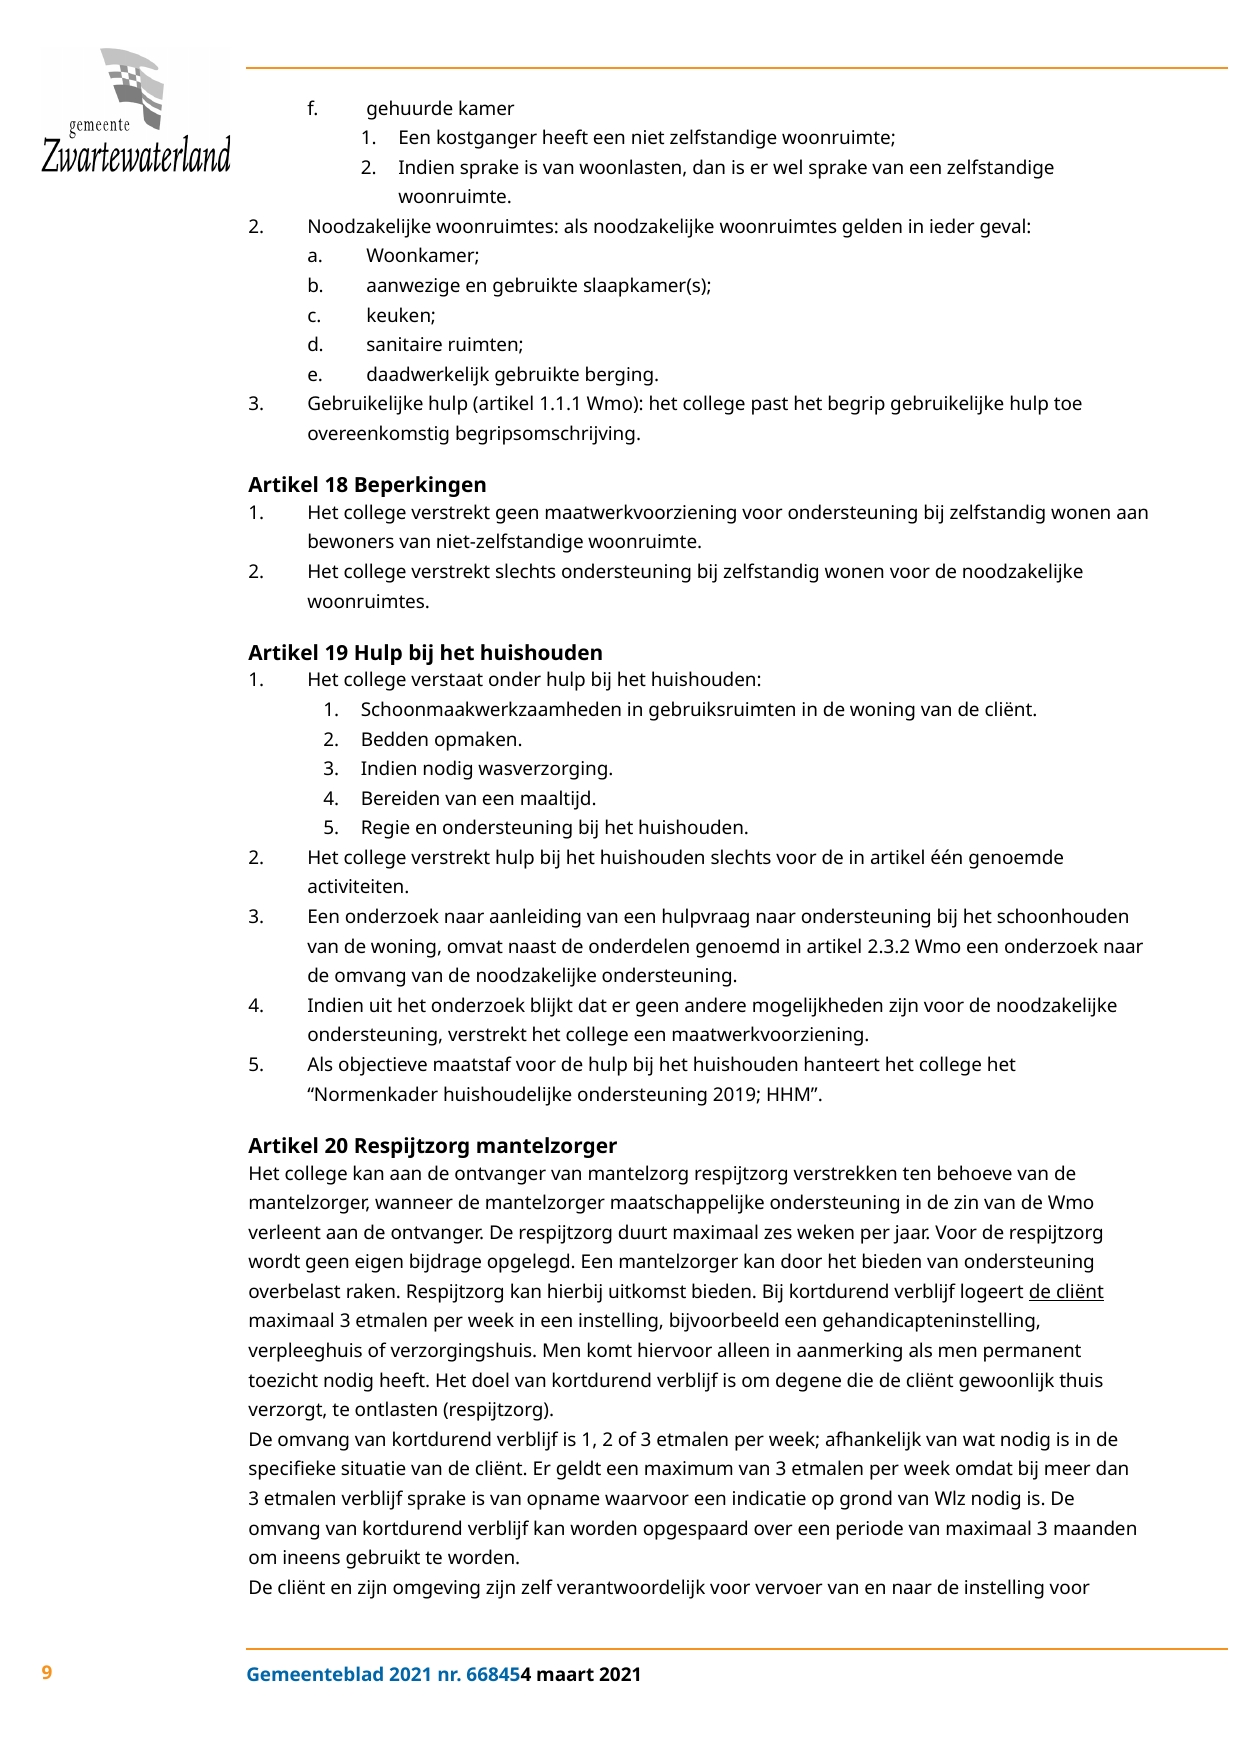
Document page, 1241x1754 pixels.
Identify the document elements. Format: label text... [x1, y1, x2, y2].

list Indien sprake is van woonlasten, dan is er wel sprake van een zelfstandige woonruimte. [361, 154, 1152, 209]
list keuken; [307, 302, 1152, 328]
text De cliënt en zijn omgeving zijn zelf verantwoordelijk voor vervoer van en naar de instelling voor [248, 1574, 1152, 1599]
list aanwezige en gebruikte slaapkamer(s); [307, 272, 1152, 298]
list Als objectieve maatstaf voor de hulp bij het huishouden hanteert het college het “Normenkader huishoudelijke ondersteuning 2019; HHM”. [248, 1051, 1152, 1107]
list Het college verstrekt slechts ondersteuning bij zelfstandig wonen voor de noodzakelijke woonruimtes. [248, 558, 1152, 613]
list Een kostganger heeft een niet zelfstandige woonruimte; [361, 124, 1152, 150]
list gehuurde kamer [307, 95, 1152, 121]
list sanitaire ruimten; [307, 331, 1152, 357]
list Regie en ondersteuning bij het huishouden. [323, 814, 1152, 840]
list Bereiden van een maaltijd. [323, 785, 1152, 811]
list Het college verstrekt hulp bij het huishouden slechts voor de in artikel één genoemde activiteiten. [248, 844, 1152, 899]
text Artikel 20 Respijtzorg mantelzorger [248, 1131, 1152, 1160]
list Het college verstaat onder hulp bij het huishouden: [248, 667, 1152, 692]
text Het college kan aan de ontvanger van mantelzorg respijtzorg verstrekken ten behoeve van de mantelzorger, wanneer de mantelzorger maatschappelijke ondersteuning in de zin van de Wmo verleent aan de ontvanger. De respijtzorg duurt maximaal zes weken per jaar. Voor de respijtzorg wordt geen eigen bijdrage opgelegd. Een mantelzorger kan door het bieden van ondersteuning overbelast raken. Respijtzorg kan hierbij uitkomst bieden. Bij kortdurend verblijf logeert de cliënt maximaal 3 etmalen per week in een instelling, bijvoorbeeld een gehandicapteninstelling, verpleeghuis of verzorgingshuis. Men komt hiervoor alleen in aanmerking als men permanent toezicht nodig heeft. Het doel van kortdurend verblijf is om degene die de cliënt gewoonlijk thuis verzorgt, te ontlasten (respijtzorg). [248, 1160, 1152, 1422]
list Bedden opmaken. [323, 726, 1152, 752]
picture [41, 47, 231, 172]
text Artikel 18 Beperkingen [248, 471, 1152, 499]
list Het college verstrekt geen maatwerkvoorziening voor ondersteuning bij zelfstandig wonen aan bewoners van niet-zelfstandige woonruimte. [248, 499, 1152, 554]
list Een onderzoek naar aanleiding van een hulpvraag naar ondersteuning bij het schoonhouden van de woning, omvat naast de onderdelen genoemd in artikel 2.3.2 Wmo een onderzoek naar de omvang van de noodzakelijke ondersteuning. [248, 903, 1152, 988]
list Indien nodig wasverzorging. [323, 755, 1152, 781]
text Artikel 19 Hulp bij het huishouden [248, 638, 1152, 667]
list Woonkamer; [307, 243, 1152, 268]
list Noodzakelijke woonruimtes: als noodzakelijke woonruimtes gelden in ieder geval: [248, 213, 1152, 239]
list Schoonmaakwerkzaamheden in gebruiksruimten in de woning van de cliënt. [323, 696, 1152, 722]
text De omvang van kortdurend verblijf is 1, 2 of 3 etmalen per week; afhankelijk van wat nodig is in de specifieke situatie van de cliënt. Er geldt een maximum van 3 etmalen per week omdat bij meer dan 3 etmalen verblijf sprake is van opname waarvoor een indicatie op grond van Wlz nodig is. De omvang van kortdurend verblijf kan worden opgespaard over een periode van maximaal 3 maanden om ineens gebruikt te worden. [248, 1426, 1152, 1570]
list daadwerkelijk gebruikte berging. [307, 361, 1152, 387]
list Indien uit het onderzoek blijkt dat er geen andere mogelijkheden zijn voor de noodzakelijke ondersteuning, verstrekt het college een maatwerkvoorziening. [248, 992, 1152, 1047]
list Gebruikelijke hulp (artikel 1.1.1 Wmo): het college past het begrip gebruikelijke hulp toe overeenkomstig begripsomschrijving. [248, 391, 1152, 446]
